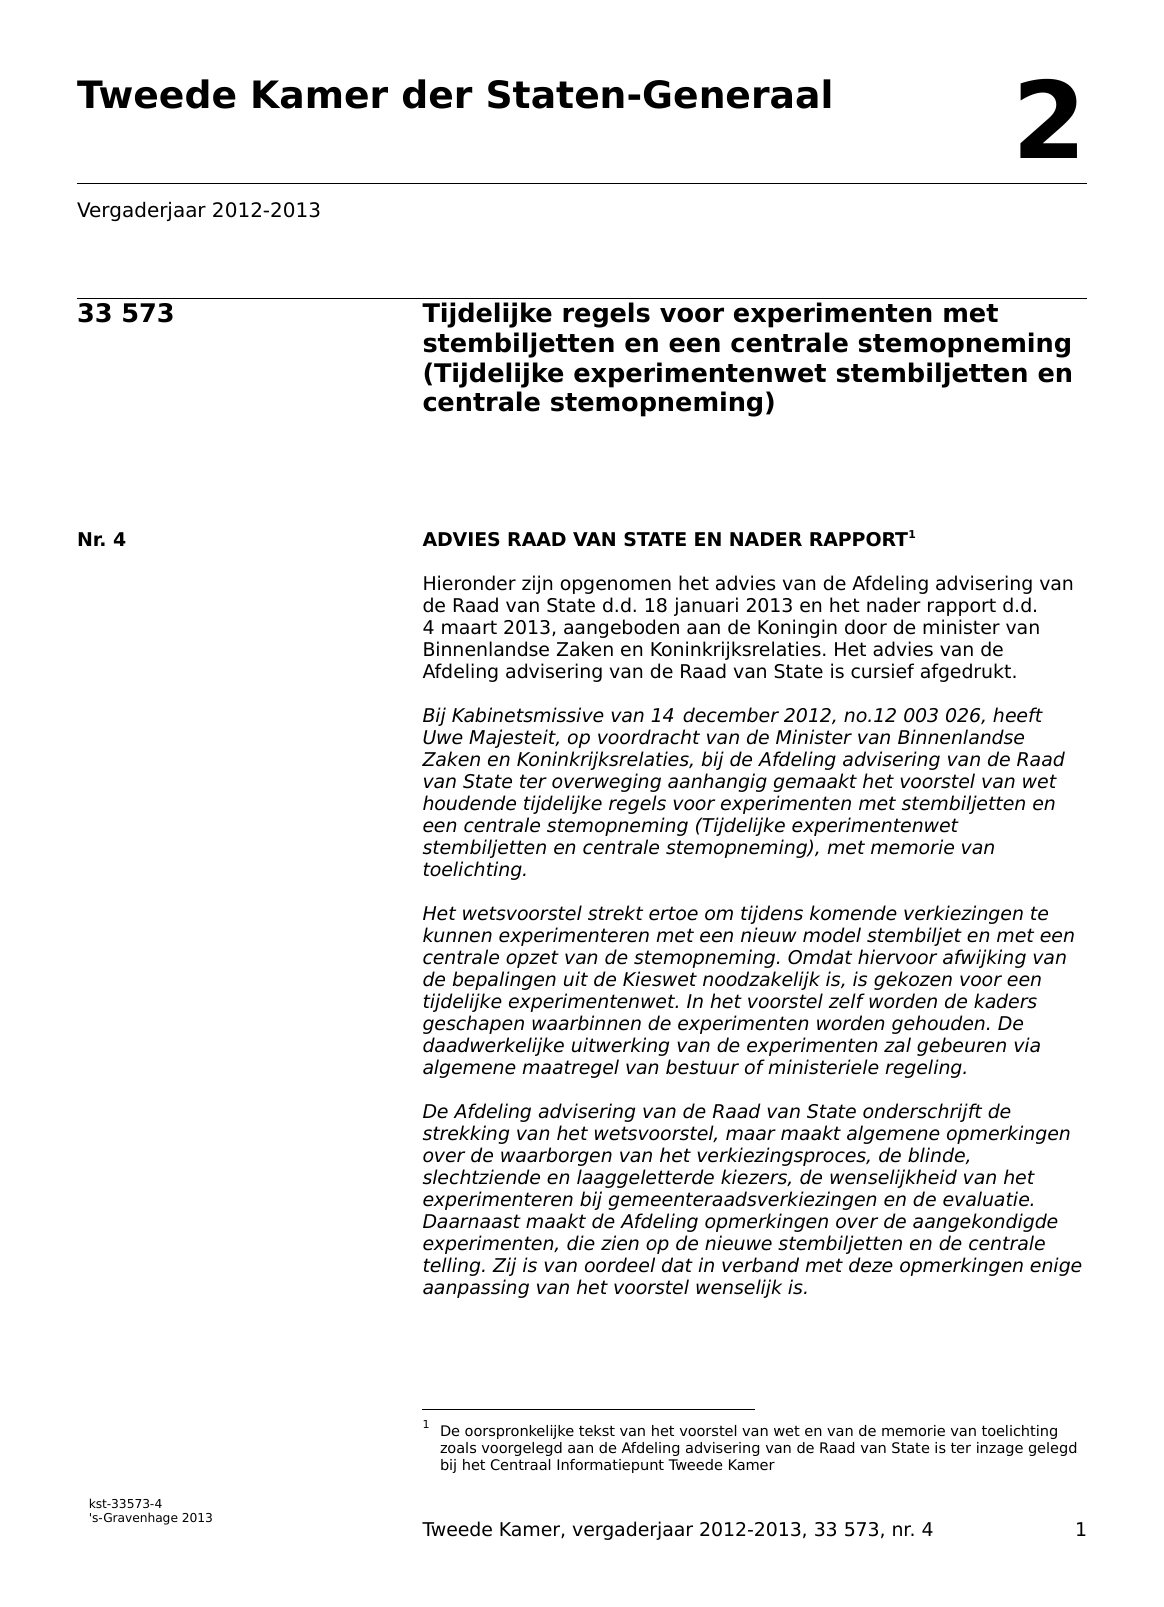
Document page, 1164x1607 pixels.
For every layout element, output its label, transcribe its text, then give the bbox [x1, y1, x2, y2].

subtitle 33 573 Tijdelijke regels voor experimenten met stembiljetten en een centrale stemopneming (Tijdelijke experimentenwet stembiljetten en centrale stemopneming) [77, 299, 1087, 418]
text De oorspronkelijke tekst van het voorstel van wet en van de memorie van toelichting zoals voorgelegd aan de Afdeling advisering van de Raad van State is ter inzage gelegd bij het Centraal Informatiepunt Tweede Kamer [422, 1418, 1087, 1474]
table_header Tweede Kamer der Staten-Generaal [77, 59, 886, 183]
subtitle Nr. 4 ADVIES RAAD VAN STATE EN NADER RAPPORT [77, 529, 1087, 551]
table_header 2 [886, 59, 1087, 183]
text Hieronder zijn opgenomen het advies van de Afdeling advisering van de Raad van State d.d. 18 januari 2013 en het nader rapport d.d. 4 maart 2013, aangeboden aan de Koningin door de minister van Binnenlandse Zaken en Koninkrijksrelaties. Het advies van de Afdeling advisering van de Raad van State is cursief afgedrukt. [422, 573, 1087, 683]
text De Afdeling advisering van de Raad van State onderschrijft de strekking van het wetsvoorstel, maar maakt algemene opmerkingen over de waarborgen van het verkiezingsproces, de blinde, slechtziende en laaggeletterde kiezers, de wenselijkheid van het experimenteren bij gemeenteraadsverkiezingen en de evaluatie. Daarnaast maakt de Afdeling opmerkingen over de aangekondigde experimenten, die zien op de nieuwe stembiljetten en de centrale telling. Zij is van oordeel dat in verband met deze opmerkingen enige aanpassing van het voorstel wenselijk is. [422, 1101, 1087, 1299]
text kst-33573-4 [88, 1497, 323, 1511]
table_cell Vergaderjaar 2012-2013 [77, 184, 1087, 298]
text 's-Gravenhage 2013 [88, 1511, 323, 1525]
text Bij Kabinetsmissive van 14 december 2012, no.12 003 026, heeft Uwe Majesteit, op voordracht van de Minister van Binnenlandse Zaken en Koninkrijksrelaties, bij de Afdeling advisering van de Raad van State ter overweging aanhangig gemaakt het voorstel van wet houdende tijdelijke regels voor experimenten met stembiljetten en een centrale stemopneming (Tijdelijke experimentenwet stembiljetten en centrale stemopneming), met memorie van toelichting. [422, 705, 1087, 881]
text Het wetsvoorstel strekt ertoe om tijdens komende verkiezingen te kunnen experimenteren met een nieuw model stembiljet en met een centrale opzet van de stemopneming. Omdat hiervoor afwijking van de bepalingen uit de Kieswet noodzakelijk is, is gekozen voor een tijdelijke experimentenwet. In het voorstel zelf worden de kaders geschapen waarbinnen de experimenten worden gehouden. De daadwerkelijke uitwerking van de experimenten zal gebeuren via algemene maatregel van bestuur of ministeriele regeling. [422, 903, 1087, 1079]
